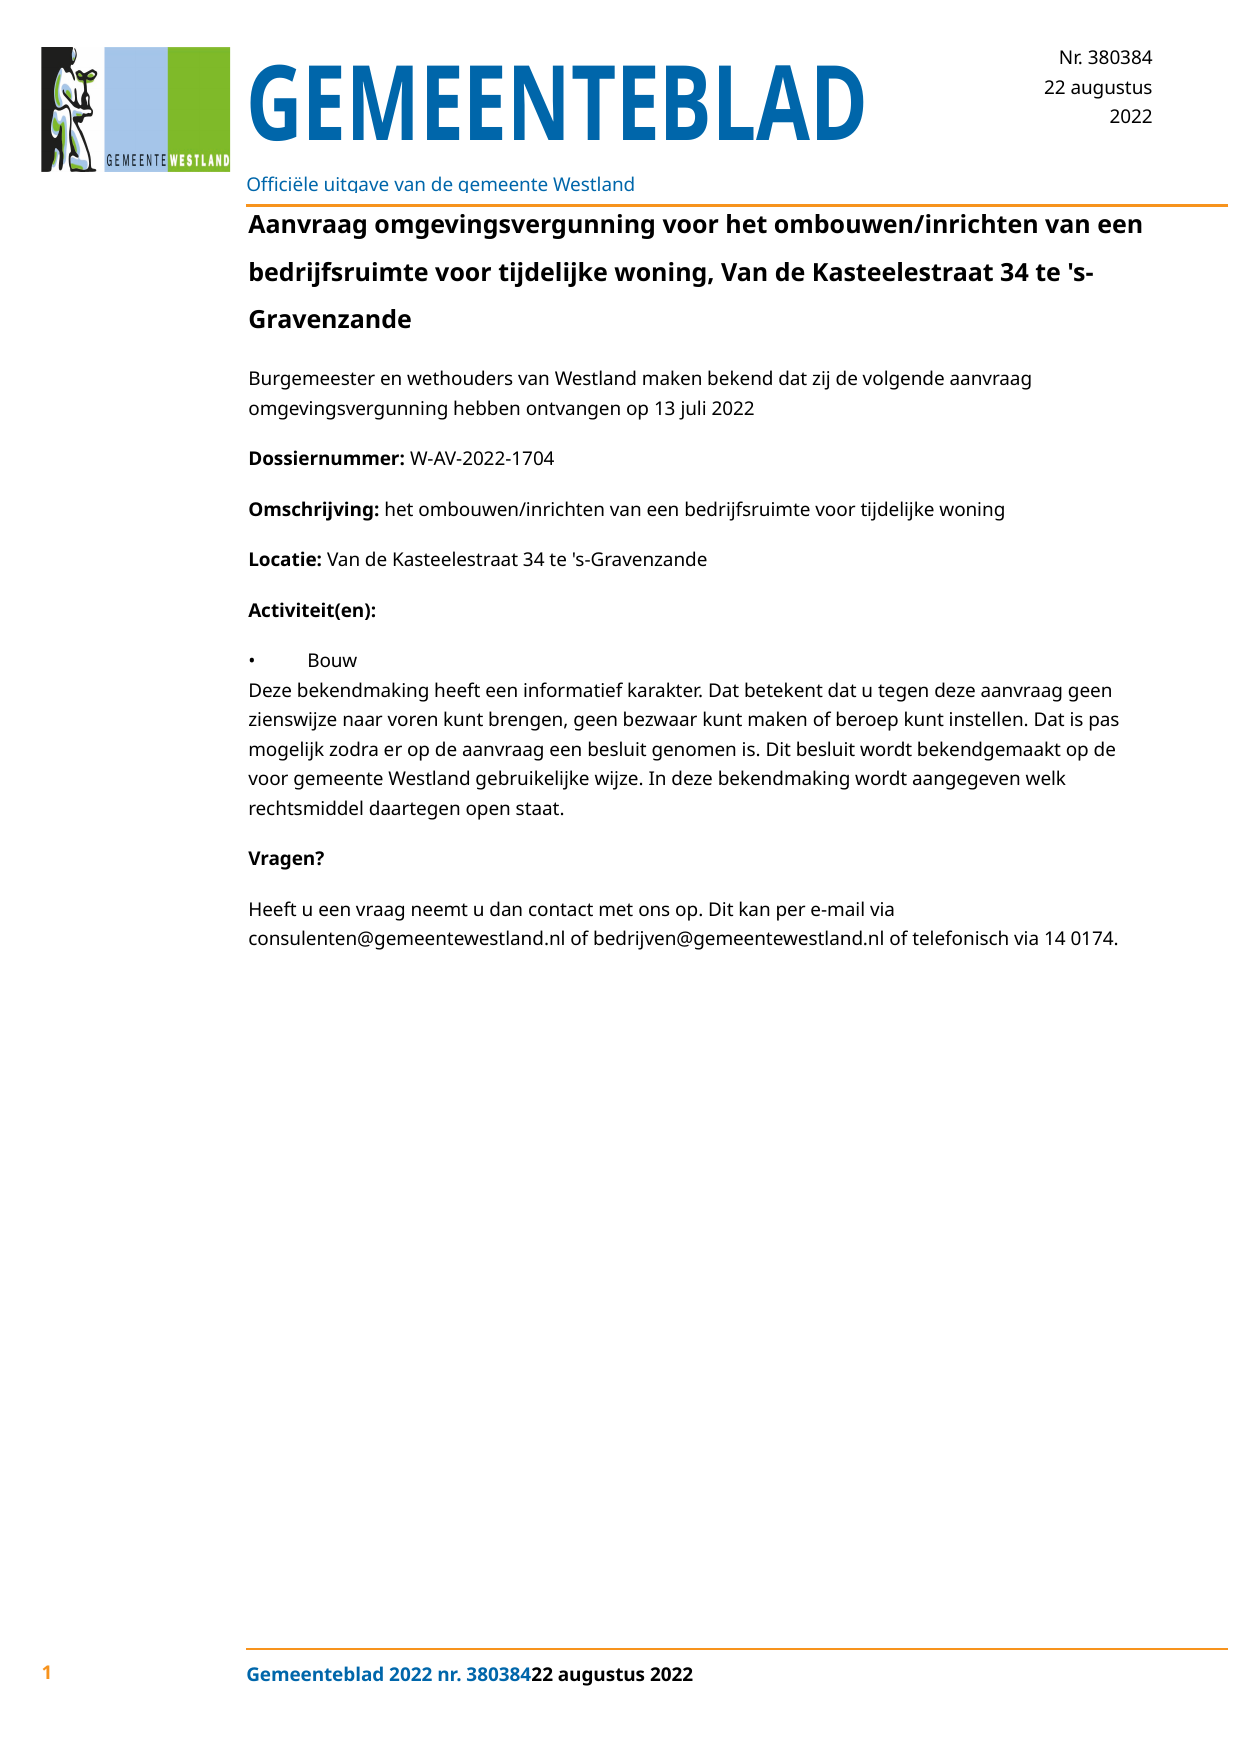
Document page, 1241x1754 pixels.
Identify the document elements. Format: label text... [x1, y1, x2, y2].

list Bouw [248, 647, 1152, 673]
text Deze bekendmaking heeft een informatief karakter. Dat betekent dat u tegen deze aanvraag geen zienswijze naar voren kunt brengen, geen bezwaar kunt maken of beroep kunt instellen. Dat is pas mogelijk zodra er op de aanvraag een besluit genomen is. Dit besluit wordt bekendgemaakt op de voor gemeente Westland gebruikelijke wijze. In deze bekendmaking wordt aangegeven welk rechtsmiddel daartegen open staat. [248, 677, 1152, 821]
text Aanvraag omgevingsvergunning voor het ombouwen/inrichten van een bedrijfsruimte voor tijdelijke woning, Van de Kasteelestraat 34 te 's-Gravenzande [248, 207, 1152, 336]
text Omschrijving: het ombouwen/inrichten van een bedrijfsruimte voor tijdelijke woning [248, 496, 1152, 522]
text Vragen? [248, 846, 1152, 871]
picture [41, 47, 231, 172]
text Burgemeester en wethouders van Westland maken bekend dat zij de volgende aanvraag omgevingsvergunning hebben ontvangen op 13 juli 2022 [248, 366, 1152, 421]
text Dossiernummer: W-AV-2022-1704 [248, 446, 1152, 471]
text Locatie: Van de Kasteelestraat 34 te 's-Gravenzande [248, 546, 1152, 572]
text Heeft u een vraag neemt u dan contact met ons op. Dit kan per e-mail via consulenten@gemeentewestland.nl of bedrijven@gemeentewestland.nl of telefonisch via 14 0174. [248, 896, 1152, 951]
text Activiteit(en): [248, 597, 1152, 622]
